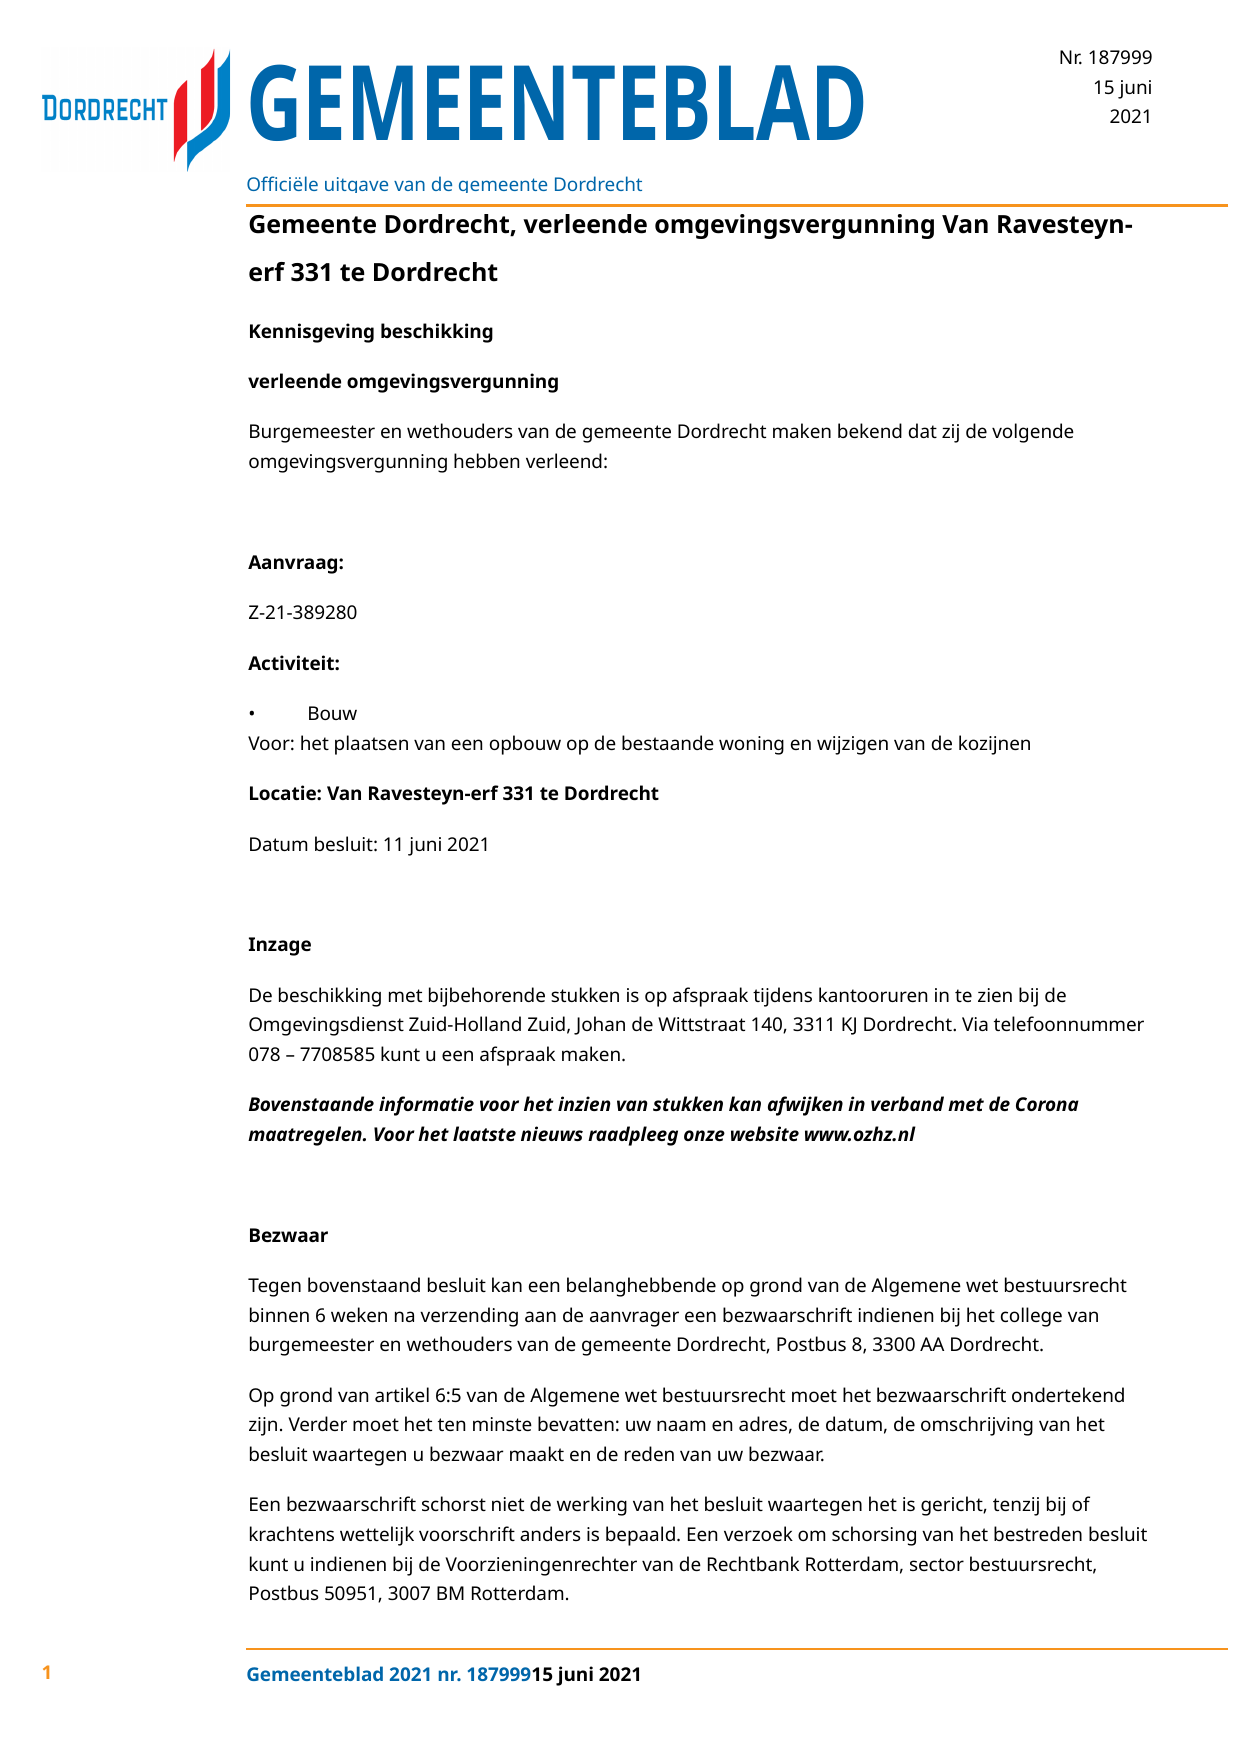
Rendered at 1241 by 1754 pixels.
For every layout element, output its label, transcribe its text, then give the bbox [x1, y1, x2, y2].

text Aanvraag: [248, 549, 1152, 575]
list Bouw [248, 700, 1152, 726]
text verleende omgevingsvergunning [248, 368, 1152, 394]
text Een bezwaarschrift schorst niet de werking van het besluit waartegen het is gericht, tenzij bij of krachtens wettelijk voorschrift anders is bepaald. Een verzoek om schorsing van het bestreden besluit kunt u indienen bij de Voorzieningenrechter van de Rechtbank Rotterdam, sector bestuursrecht, Postbus 50951, 3007 BM Rotterdam. [248, 1492, 1152, 1606]
text Gemeente Dordrecht, verleende omgevingsvergunning Van Ravesteyn-erf 331 te Dordrecht [248, 207, 1152, 288]
text Tegen bovenstaand besluit kan een belanghebbende op grond van de Algemene wet bestuursrecht binnen 6 weken na verzending aan de aanvrager een bezwaarschrift indienen bij het college van burgemeester en wethouders van de gemeente Dordrecht, Postbus 8, 3300 AA Dordrecht. [248, 1272, 1152, 1357]
text Z-21-389280 [248, 599, 1152, 625]
text Voor: het plaatsen van een opbouw op de bestaande woning en wijzigen van de kozijnen [248, 730, 1152, 756]
text Activiteit: [248, 650, 1152, 676]
text Op grond van artikel 6:5 van de Algemene wet bestuursrecht moet het bezwaarschrift ondertekend zijn. Verder moet het ten minste bevatten: uw naam en adres, de datum, de omschrijving van het besluit waartegen u bezwaar maakt en de reden van uw bezwaar. [248, 1382, 1152, 1467]
text Bovenstaande informatie voor het inzien van stukken kan afwijken in verband met de Corona maatregelen. Voor het laatste nieuws raadpleeg onze website www.ozhz.nl [248, 1092, 1152, 1147]
text Bezwaar [248, 1222, 1152, 1248]
text Inzage [248, 932, 1152, 957]
text Datum besluit: 11 juni 2021 [248, 831, 1152, 857]
text Kennisgeving beschikking [248, 318, 1152, 344]
text De beschikking met bijbehorende stukken is op afspraak tijdens kantooruren in te zien bij de Omgevingsdienst Zuid-Holland Zuid, Johan de Wittstraat 140, 3311 KJ Dordrecht. Via telefoonnummer 078 – 7708585 kunt u een afspraak maken. [248, 982, 1152, 1067]
text Locatie: Van Ravesteyn-erf 331 te Dordrecht [248, 780, 1152, 806]
text Burgemeester en wethouders van de gemeente Dordrecht maken bekend dat zij de volgende omgevingsvergunning hebben verleend: [248, 419, 1152, 474]
picture [41, 47, 231, 172]
